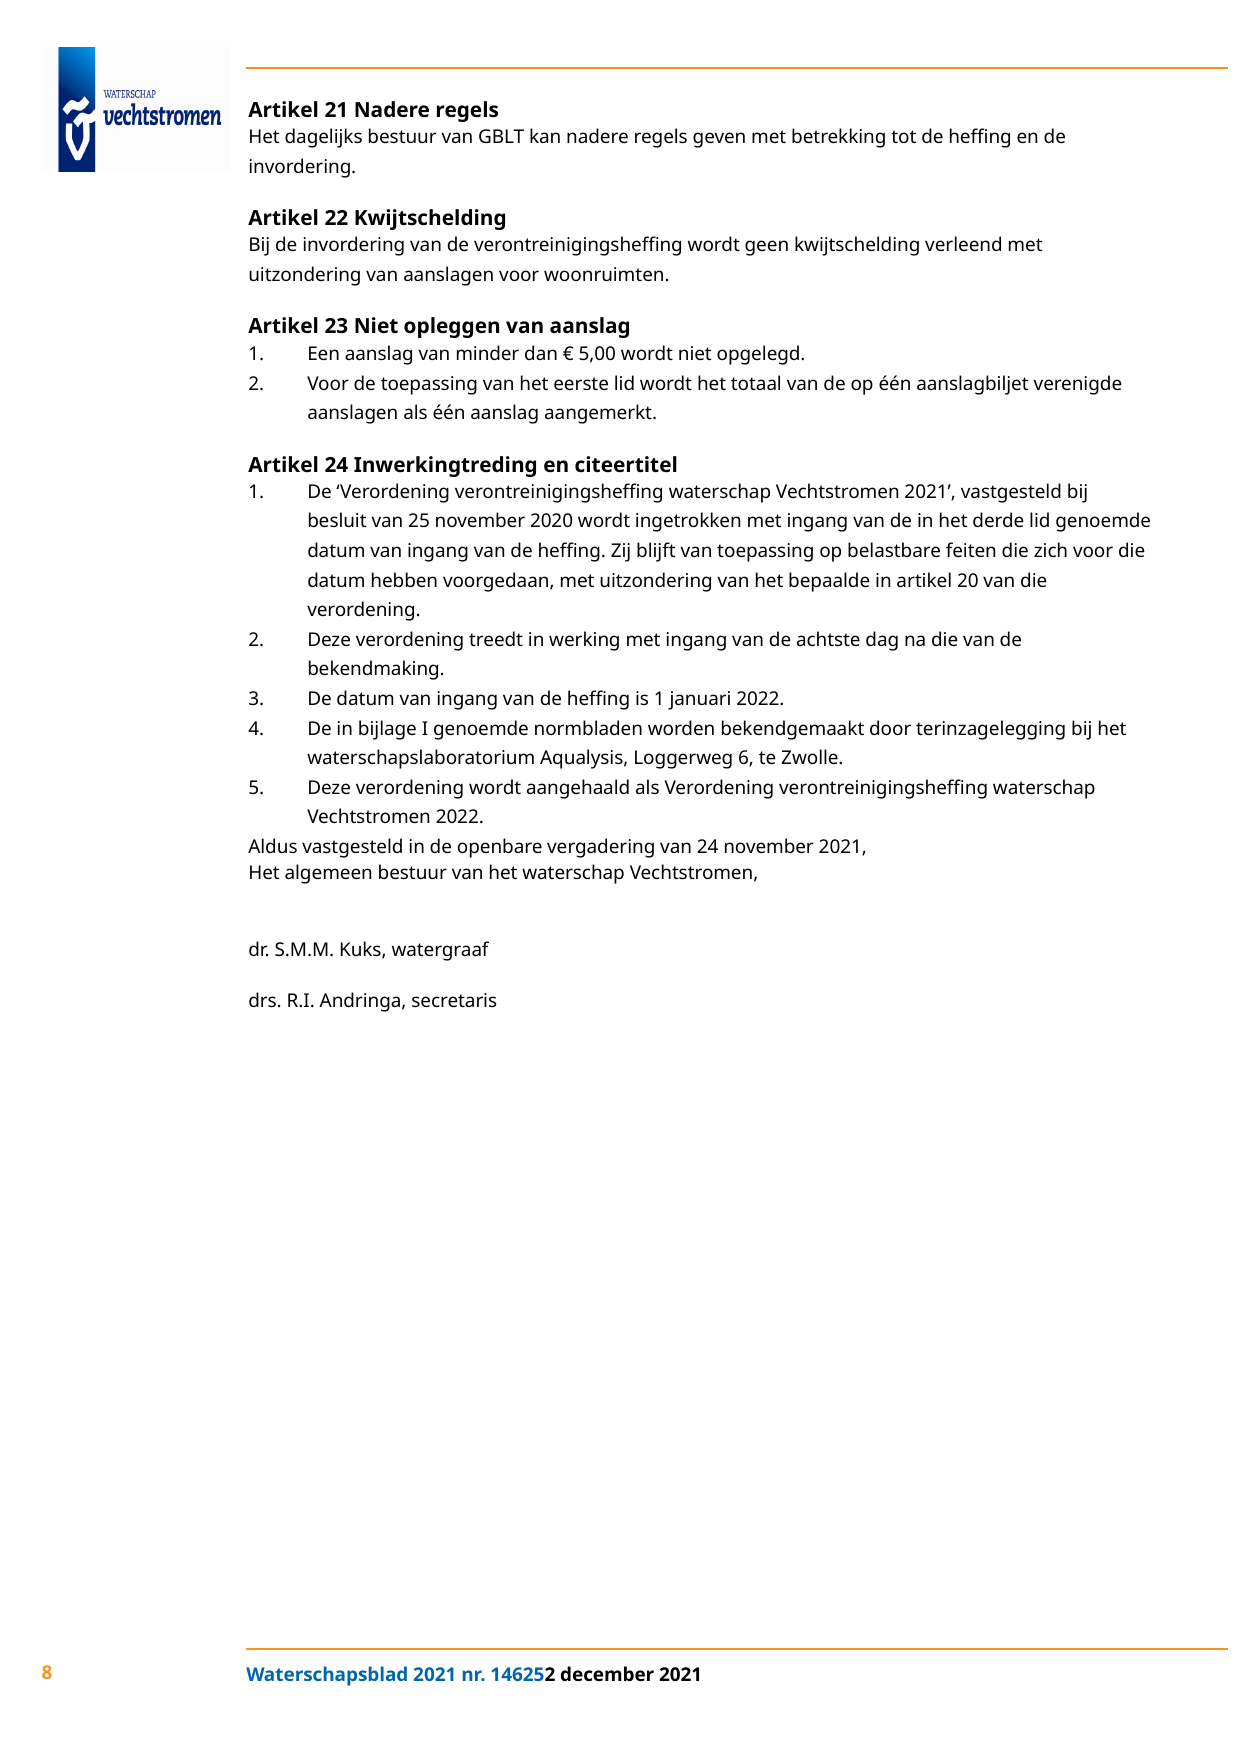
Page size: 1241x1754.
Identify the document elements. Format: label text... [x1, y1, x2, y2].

list De in bijlage I genoemde normbladen worden bekendgemaakt door terinzagelegging bij het waterschapslaboratorium Aqualysis, Loggerweg 6, te Zwolle. [248, 715, 1152, 770]
text Artikel 24 Inwerkingtreding en citeertitel [248, 450, 1152, 478]
list Deze verordening wordt aangehaald als Verordening verontreinigingsheffing waterschap Vechtstromen 2022. [248, 774, 1152, 829]
text drs. R.I. Andringa, secretaris [248, 987, 1152, 1013]
text Artikel 21 Nadere regels [248, 95, 1152, 123]
list Voor de toepassing van het eerste lid wordt het totaal van de op één aanslagbiljet verenigde aanslagen als één aanslag aangemerkt. [248, 370, 1152, 425]
list Een aanslag van minder dan € 5,00 wordt niet opgelegd. [248, 340, 1152, 366]
text Aldus vastgesteld in de openbare vergadering van 24 november 2021, [248, 833, 1152, 859]
text Artikel 22 Kwijtschelding [248, 203, 1152, 232]
list De datum van ingang van de heffing is 1 januari 2022. [248, 685, 1152, 711]
text Het algemeen bestuur van het waterschap Vechtstromen, [248, 859, 1152, 884]
text Artikel 23 Niet opleggen van aanslag [248, 312, 1152, 340]
text dr. S.M.M. Kuks, watergraaf [248, 936, 1152, 962]
picture [41, 47, 231, 172]
text Bij de invordering van de verontreinigingsheffing wordt geen kwijtschelding verleend met uitzondering van aanslagen voor woonruimten. [248, 232, 1152, 287]
list Deze verordening treedt in werking met ingang van de achtste dag na die van de bekendmaking. [248, 626, 1152, 681]
text Het dagelijks bestuur van GBLT kan nadere regels geven met betrekking tot de heffing en de invordering. [248, 123, 1152, 178]
list De ‘Verordening verontreinigingsheffing waterschap Vechtstromen 2021’, vastgesteld bij besluit van 25 november 2020 wordt ingetrokken met ingang van de in het derde lid genoemde datum van ingang van de heffing. Zij blijft van toepassing op belastbare feiten die zich voor die datum hebben voorgedaan, met uitzondering van het bepaalde in artikel 20 van die verordening. [248, 478, 1152, 622]
